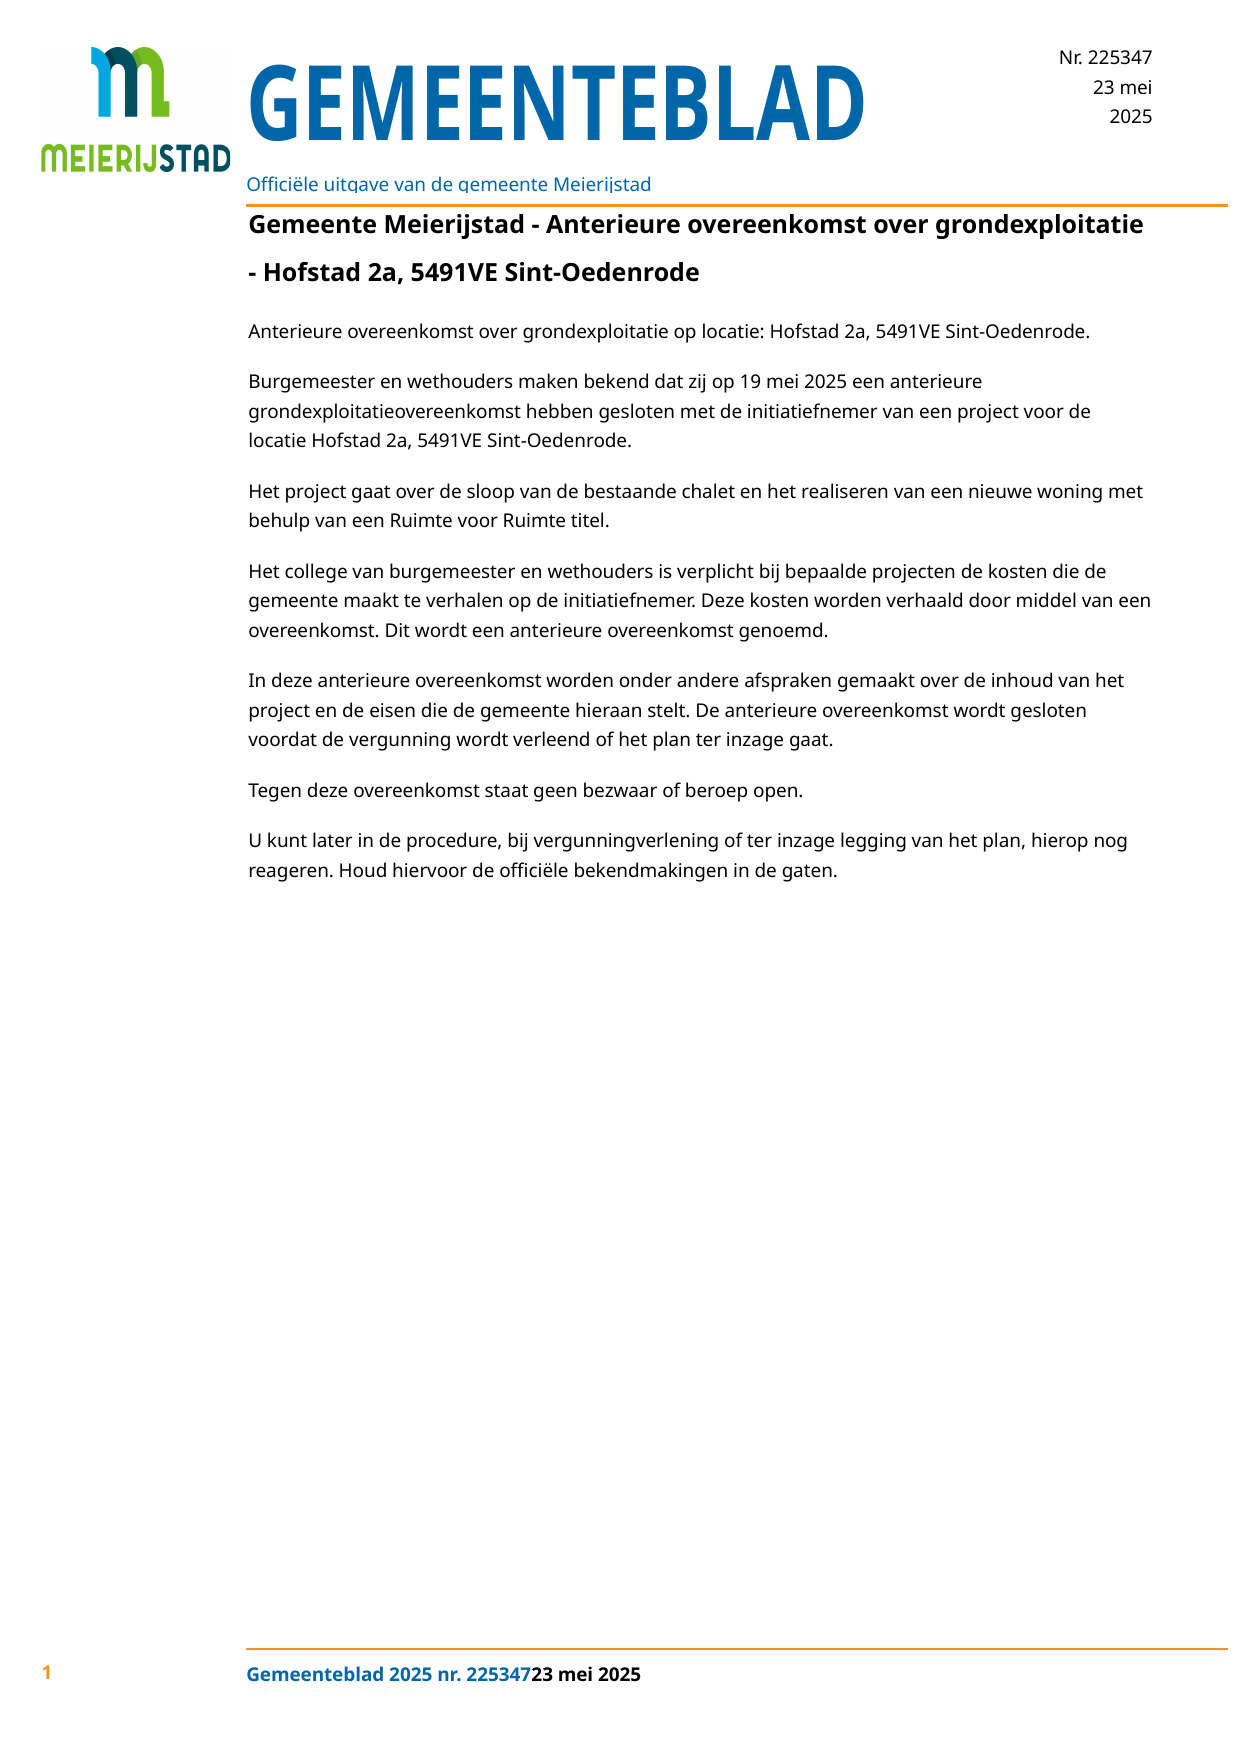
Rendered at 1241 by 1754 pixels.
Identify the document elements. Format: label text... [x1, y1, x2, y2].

text In deze anterieure overeenkomst worden onder andere afspraken gemaakt over de inhoud van het project en de eisen die de gemeente hieraan stelt. De anterieure overeenkomst wordt gesloten voordat de vergunning wordt verleend of het plan ter inzage gaat. [248, 667, 1152, 752]
text Gemeente Meierijstad - Anterieure overeenkomst over grondexploitatie - Hofstad 2a, 5491VE Sint-Oedenrode [248, 207, 1152, 288]
text Burgemeester en wethouders maken bekend dat zij op 19 mei 2025 een anterieure grondexploitatieovereenkomst hebben gesloten met de initiatiefnemer van een project voor de locatie Hofstad 2a, 5491VE Sint-Oedenrode. [248, 368, 1152, 453]
text Het project gaat over de sloop van de bestaande chalet en het realiseren van een nieuwe woning met behulp van een Ruimte voor Ruimte titel. [248, 478, 1152, 533]
text U kunt later in de procedure, bij vergunningverlening of ter inzage legging van het plan, hierop nog reageren. Houd hiervoor de officiële bekendmakingen in de gaten. [248, 827, 1152, 883]
text Anterieure overeenkomst over grondexploitatie op locatie: Hofstad 2a, 5491VE Sint-Oedenrode. [248, 318, 1152, 344]
text Het college van burgemeester en wethouders is verplicht bij bepaalde projecten de kosten die de gemeente maakt te verhalen op de initiatiefnemer. Deze kosten worden verhaald door middel van een overeenkomst. Dit wordt een anterieure overeenkomst genoemd. [248, 558, 1152, 643]
picture [41, 47, 231, 172]
text Tegen deze overeenkomst staat geen bezwaar of beroep open. [248, 777, 1152, 803]
